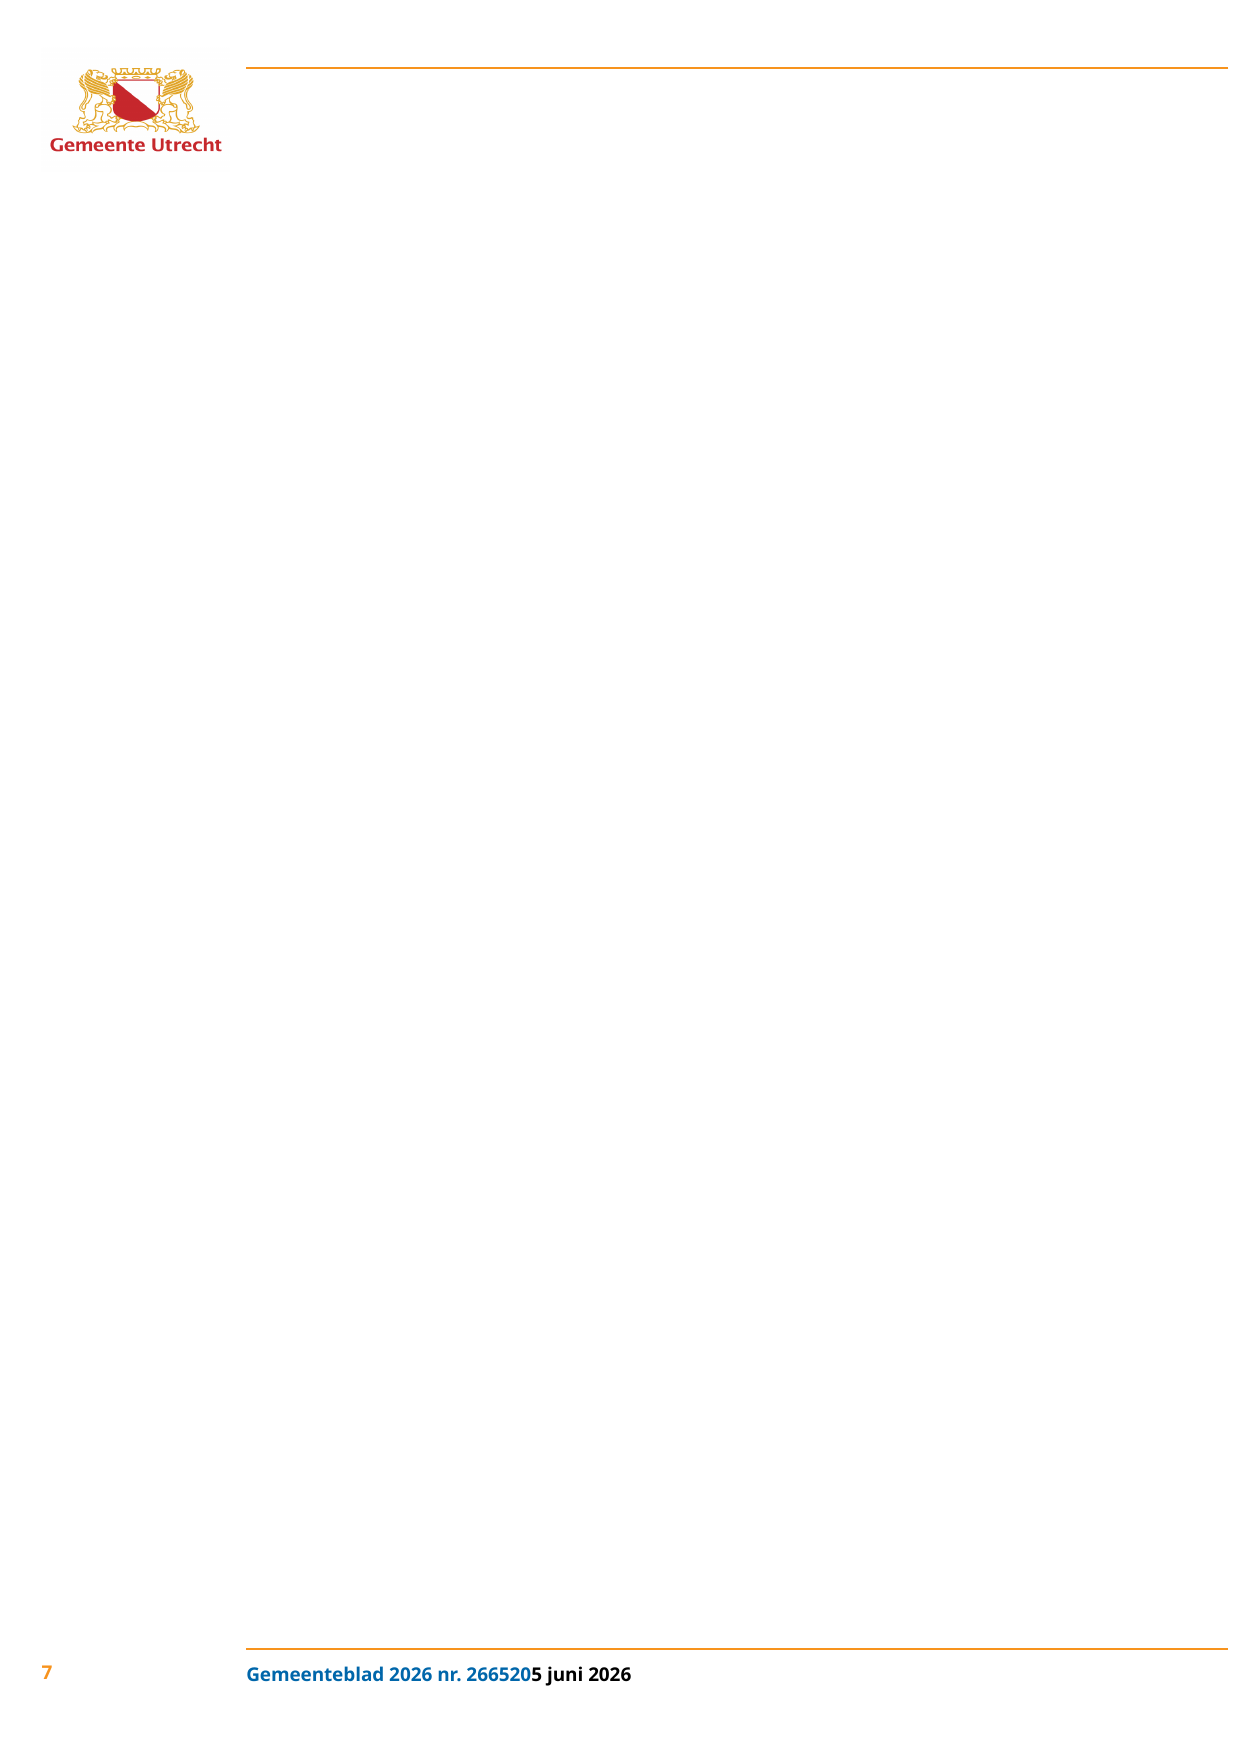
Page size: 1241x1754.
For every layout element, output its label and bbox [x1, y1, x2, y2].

picture [41, 47, 231, 172]
